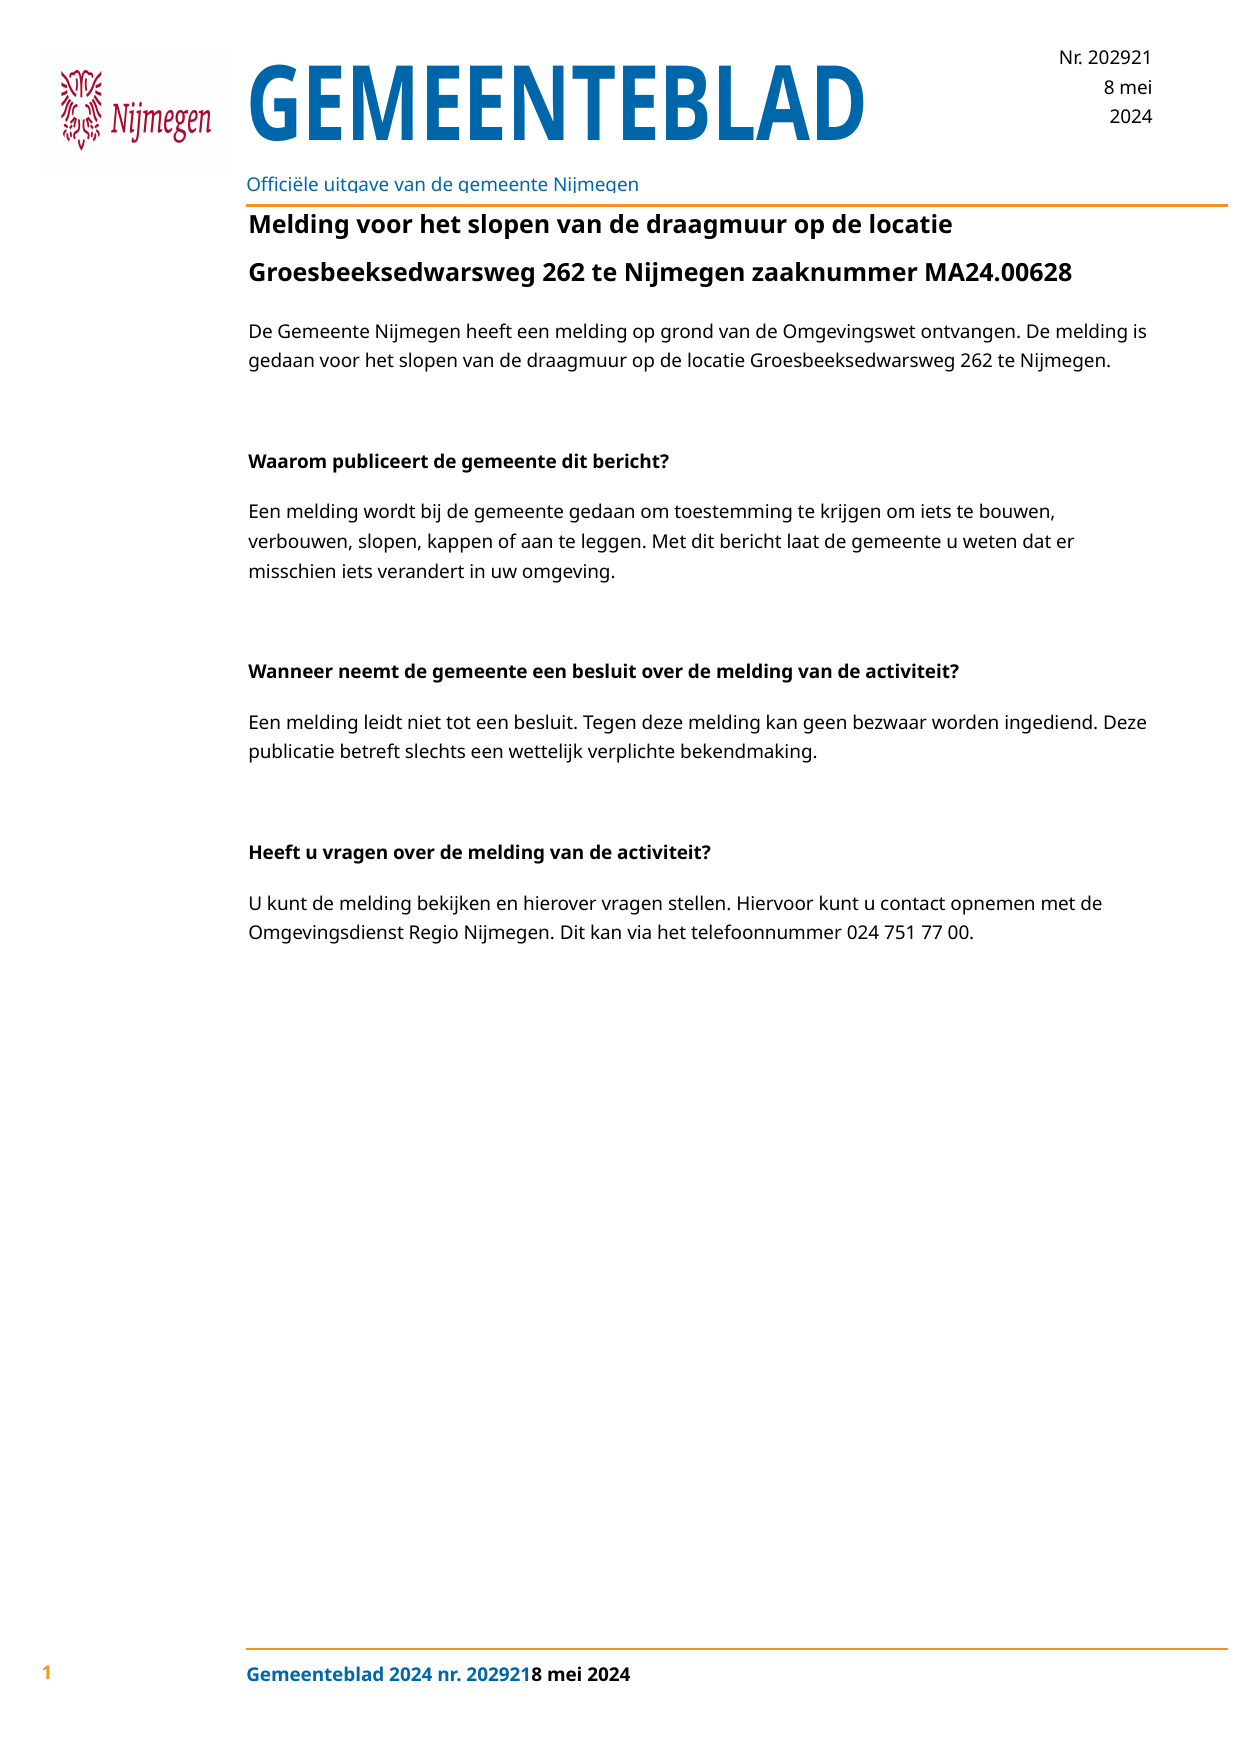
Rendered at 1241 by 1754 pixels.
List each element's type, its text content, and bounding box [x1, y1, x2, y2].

text Wanneer neemt de gemeente een besluit over de melding van de activiteit? [248, 659, 1152, 684]
text U kunt de melding bekijken en hierover vragen stellen. Hiervoor kunt u contact opnemen met de Omgevingsdienst Regio Nijmegen. Dit kan via het telefoonnummer 024 751 77 00. [248, 890, 1152, 945]
text Een melding leidt niet tot een besluit. Tegen deze melding kan geen bezwaar worden ingediend. Deze publicatie betreft slechts een wettelijk verplichte bekendmaking. [248, 709, 1152, 764]
text De Gemeente Nijmegen heeft een melding op grond van de Omgevingswet ontvangen. De melding is gedaan voor het slopen van de draagmuur op de locatie Groesbeeksedwarsweg 262 te Nijmegen. [248, 318, 1152, 373]
picture [41, 47, 231, 172]
text Heeft u vragen over de melding van de activiteit? [248, 839, 1152, 865]
text Waarom publiceert de gemeente dit bericht? [248, 448, 1152, 474]
text Een melding wordt bij de gemeente gedaan om toestemming te krijgen om iets te bouwen, verbouwen, slopen, kappen of aan te leggen. Met dit bericht laat de gemeente u weten dat er misschien iets verandert in uw omgeving. [248, 499, 1152, 584]
text Melding voor het slopen van de draagmuur op de locatie Groesbeeksedwarsweg 262 te Nijmegen zaaknummer MA24.00628 [248, 207, 1152, 288]
